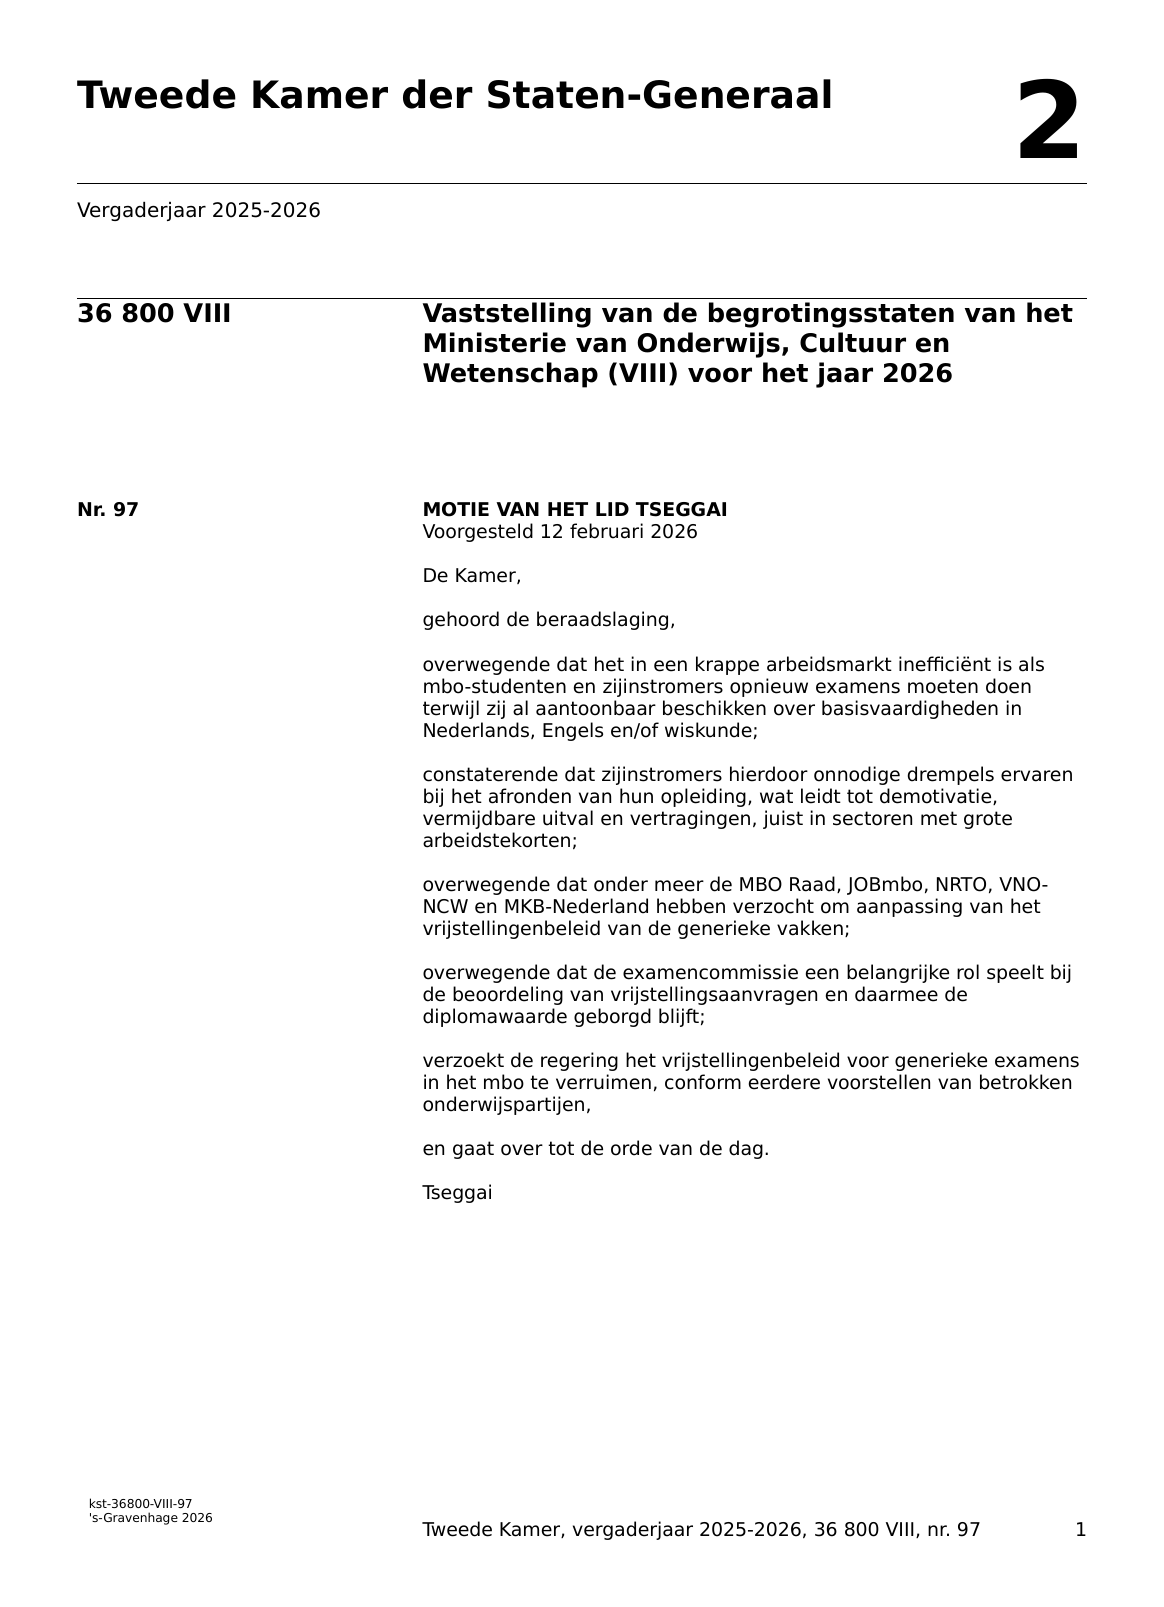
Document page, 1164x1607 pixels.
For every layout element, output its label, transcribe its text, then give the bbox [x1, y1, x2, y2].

text verzoekt de regering het vrijstellingenbeleid voor generieke examens in het mbo te verruimen, conform eerdere voorstellen van betrokken onderwijspartijen, [422, 1050, 1087, 1116]
text gehoord de beraadslaging, [422, 609, 1087, 631]
table_header Tweede Kamer der Staten-Generaal [77, 59, 886, 183]
text overwegende dat het in een krappe arbeidsmarkt inefficiënt is als mbo-studenten en zijinstromers opnieuw examens moeten doen terwijl zij al aantoonbaar beschikken over basisvaardigheden in Nederlands, Engels en/of wiskunde; [422, 653, 1087, 741]
text overwegende dat onder meer de MBO Raad, JOBmbo, NRTO, VNO-NCW en MKB-Nederland hebben verzocht om aanpassing van het vrijstellingenbeleid van de generieke vakken; [422, 874, 1087, 940]
text Tseggai [422, 1182, 1087, 1204]
text en gaat over tot de orde van de dag. [422, 1138, 1087, 1160]
text overwegende dat de examencommissie een belangrijke rol speelt bij de beoordeling van vrijstellingsaanvragen en daarmee de diplomawaarde geborgd blijft; [422, 962, 1087, 1028]
text kst-36800-VIII-97 [88, 1497, 323, 1511]
table_header 2 [886, 59, 1087, 183]
text Voorgesteld 12 februari 2026 [422, 521, 1087, 543]
table_cell Vergaderjaar 2025-2026 [77, 184, 1087, 298]
subtitle Nr. 97 MOTIE VAN HET LID TSEGGAI [77, 499, 1087, 521]
text 's-Gravenhage 2026 [88, 1511, 323, 1525]
text De Kamer, [422, 565, 1087, 587]
text constaterende dat zijinstromers hierdoor onnodige drempels ervaren bij het afronden van hun opleiding, wat leidt tot demotivatie, vermijdbare uitval en vertragingen, juist in sectoren met grote arbeidstekorten; [422, 764, 1087, 852]
subtitle 36 800 VIII Vaststelling van de begrotingsstaten van het Ministerie van Onderwijs, Cultuur en Wetenschap (VIII) voor het jaar 2026 [77, 299, 1087, 388]
